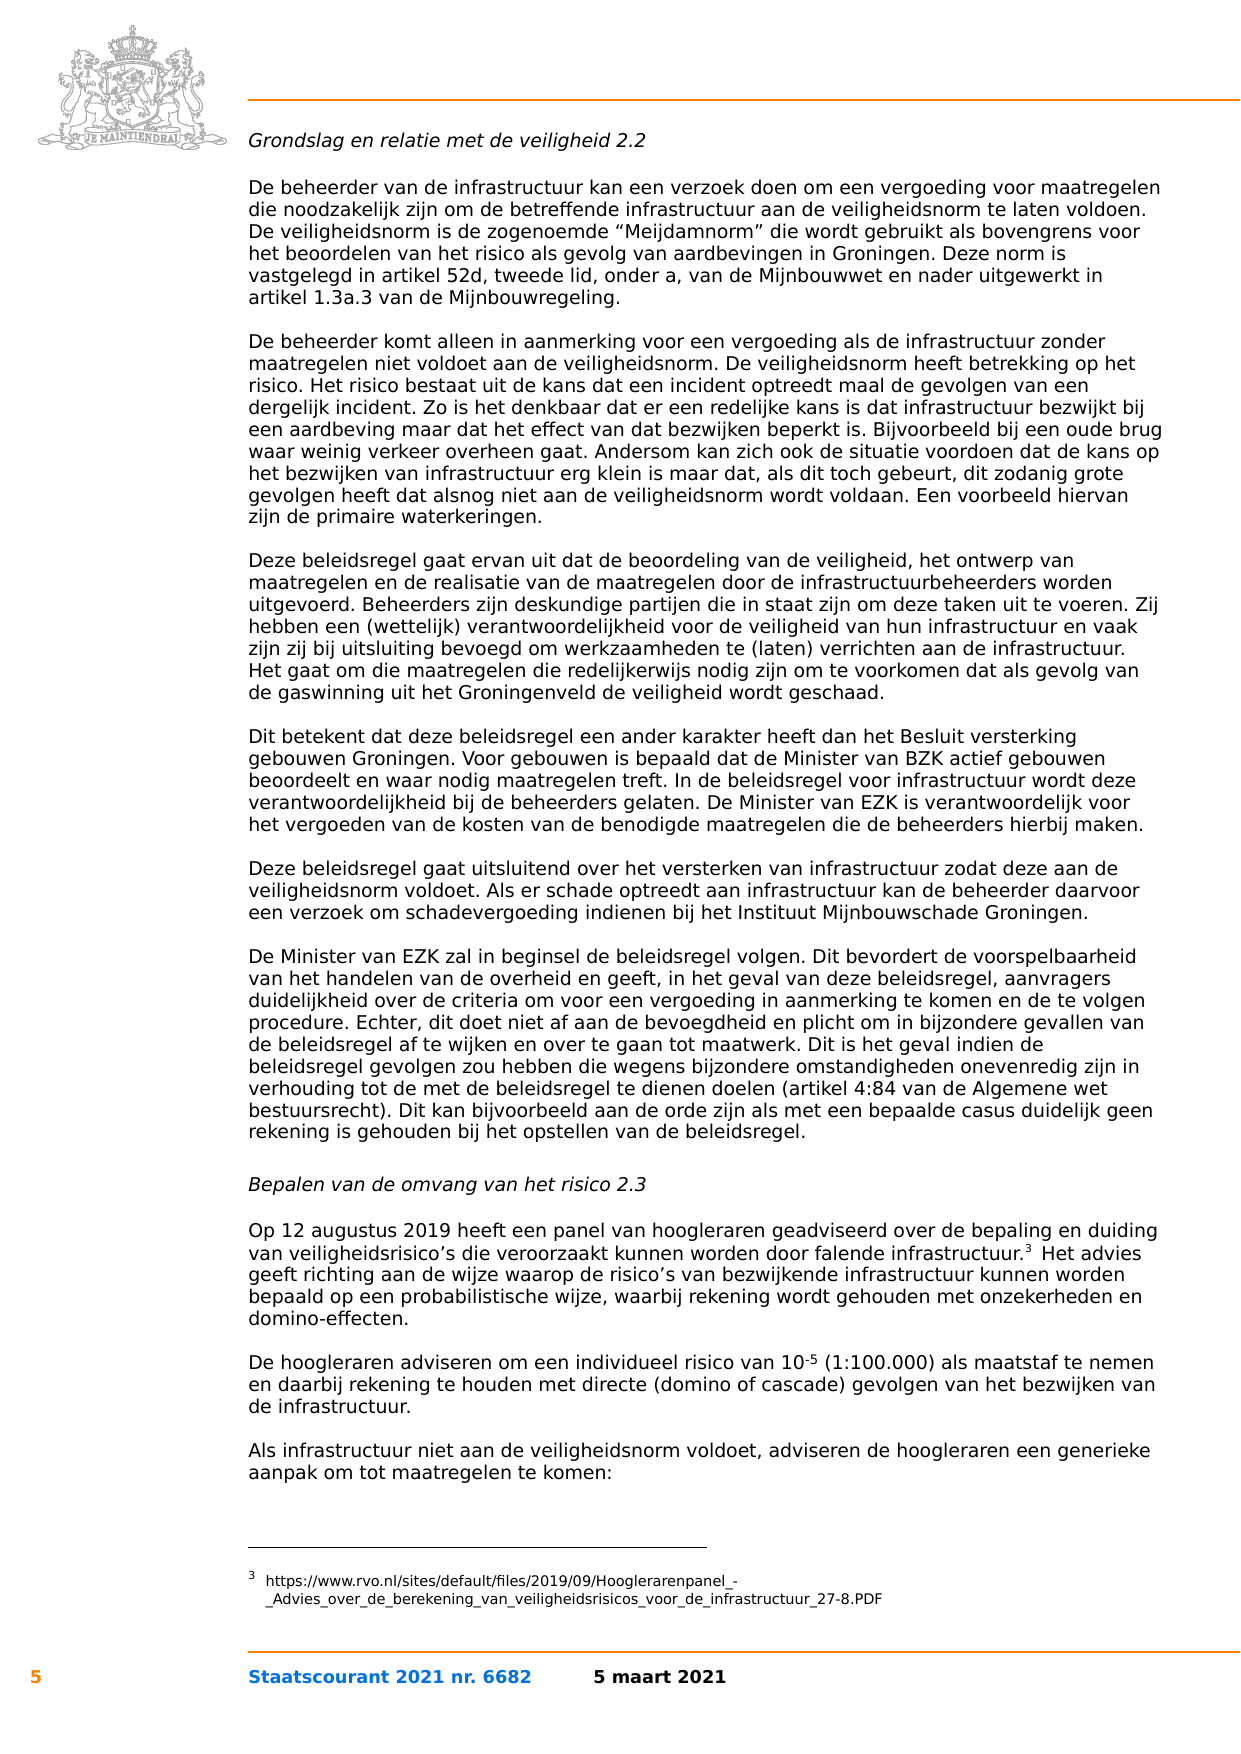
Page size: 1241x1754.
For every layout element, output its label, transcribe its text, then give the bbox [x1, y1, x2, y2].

subtitle Grondslag en relatie met de veiligheid 2.2 [248, 130, 1163, 152]
text Als infrastructuur niet aan de veiligheidsnorm voldoet, adviseren de hoogleraren een generieke aanpak om tot maatregelen te komen: [248, 1440, 1163, 1484]
text Deze beleidsregel gaat ervan uit dat de beoordeling van de veiligheid, het ontwerp van maatregelen en de realisatie van de maatregelen door de infrastructuurbeheerders worden uitgevoerd. Beheerders zijn deskundige partijen die in staat zijn om deze taken uit te voeren. Zij hebben een (wettelijk) verantwoordelijkheid voor de veiligheid van hun infrastructuur en vaak zijn zij bij uitsluiting bevoegd om werkzaamheden te (laten) verrichten aan de infrastructuur. Het gaat om die maatregelen die redelijkerwijs nodig zijn om te voorkomen dat als gevolg van de gaswinning uit het Groningenveld de veiligheid wordt geschaad. [248, 550, 1163, 704]
text Dit betekent dat deze beleidsregel een ander karakter heeft dan het Besluit versterking gebouwen Groningen. Voor gebouwen is bepaald dat de Minister van BZK actief gebouwen beoordeelt en waar nodig maatregelen treft. In de beleidsregel voor infrastructuur wordt deze verantwoordelijkheid bij de beheerders gelaten. De Minister van EZK is verantwoordelijk voor het vergoeden van de kosten van de benodigde maatregelen die de beheerders hierbij maken. [248, 726, 1163, 836]
text Deze beleidsregel gaat uitsluitend over het versterken van infrastructuur zodat deze aan de veiligheidsnorm voldoet. Als er schade optreedt aan infrastructuur kan de beheerder daarvoor een verzoek om schadevergoeding indienen bij het Instituut Mijnbouwschade Groningen. [248, 858, 1163, 924]
text De beheerder komt alleen in aanmerking voor een vergoeding als de infrastructuur zonder maatregelen niet voldoet aan de veiligheidsnorm. De veiligheidsnorm heeft betrekking op het risico. Het risico bestaat uit de kans dat een incident optreedt maal de gevolgen van een dergelijk incident. Zo is het denkbaar dat er een redelijke kans is dat infrastructuur bezwijkt bij een aardbeving maar dat het effect van dat bezwijken beperkt is. Bijvoorbeeld bij een oude brug waar weinig verkeer overheen gaat. Andersom kan zich ook de situatie voordoen dat de kans op het bezwijken van infrastructuur erg klein is maar dat, als dit toch gebeurt, dit zodanig grote gevolgen heeft dat alsnog niet aan de veiligheidsnorm wordt voldaan. Een voorbeeld hiervan zijn de primaire waterkeringen. [248, 331, 1163, 528]
picture [38, 25, 227, 150]
text De Minister van EZK zal in beginsel de beleidsregel volgen. Dit bevordert de voorspelbaarheid van het handelen van de overheid en geeft, in het geval van deze beleidsregel, aanvragers duidelijkheid over de criteria om voor een vergoeding in aanmerking te komen en de te volgen procedure. Echter, dit doet niet af aan de bevoegdheid en plicht om in bijzondere gevallen van de beleidsregel af te wijken en over te gaan tot maatwerk. Dit is het geval indien de beleidsregel gevolgen zou hebben die wegens bijzondere omstandigheden onevenredig zijn in verhouding tot de met de beleidsregel te dienen doelen (artikel 4:84 van de Algemene wet bestuursrecht). Dit kan bijvoorbeeld aan de orde zijn als met een bepaalde casus duidelijk geen rekening is gehouden bij het opstellen van de beleidsregel. [248, 946, 1163, 1143]
text https://www.rvo.nl/sites/default/files/2019/09/Hooglerarenpanel_-_Advies_over_de_berekening_van_veiligheidsrisicos_voor_de_infrastructuur_27-8.PDF [248, 1569, 1163, 1608]
text Op 12 augustus 2019 heeft een panel van hoogleraren geadviseerd over de bepaling en duiding van veiligheidsrisico’s die veroorzaakt kunnen worden door falende infrastructuur. Het advies geeft richting aan de wijze waarop de risico’s van bezwijkende infrastructuur kunnen worden bepaald op een probabilistische wijze, waarbij rekening wordt gehouden met onzekerheden en domino-effecten. [248, 1220, 1163, 1330]
text De beheerder van de infrastructuur kan een verzoek doen om een vergoeding voor maatregelen die noodzakelijk zijn om de betreffende infrastructuur aan de veiligheidsnorm te laten voldoen. De veiligheidsnorm is de zogenoemde “Meijdamnorm” die wordt gebruikt als bovengrens voor het beoordelen van het risico als gevolg van aardbevingen in Groningen. Deze norm is vastgelegd in artikel 52d, tweede lid, onder a, van de Mijnbouwwet en nader uitgewerkt in artikel 1.3a.3 van de Mijnbouwregeling. [248, 177, 1163, 309]
text De hoogleraren adviseren om een individueel risico van 10-5 (1:100.000) als maatstaf te nemen en daarbij rekening te houden met directe (domino of cascade) gevolgen van het bezwijken van de infrastructuur. [248, 1352, 1163, 1418]
subtitle Bepalen van de omvang van het risico 2.3 [248, 1173, 1163, 1195]
